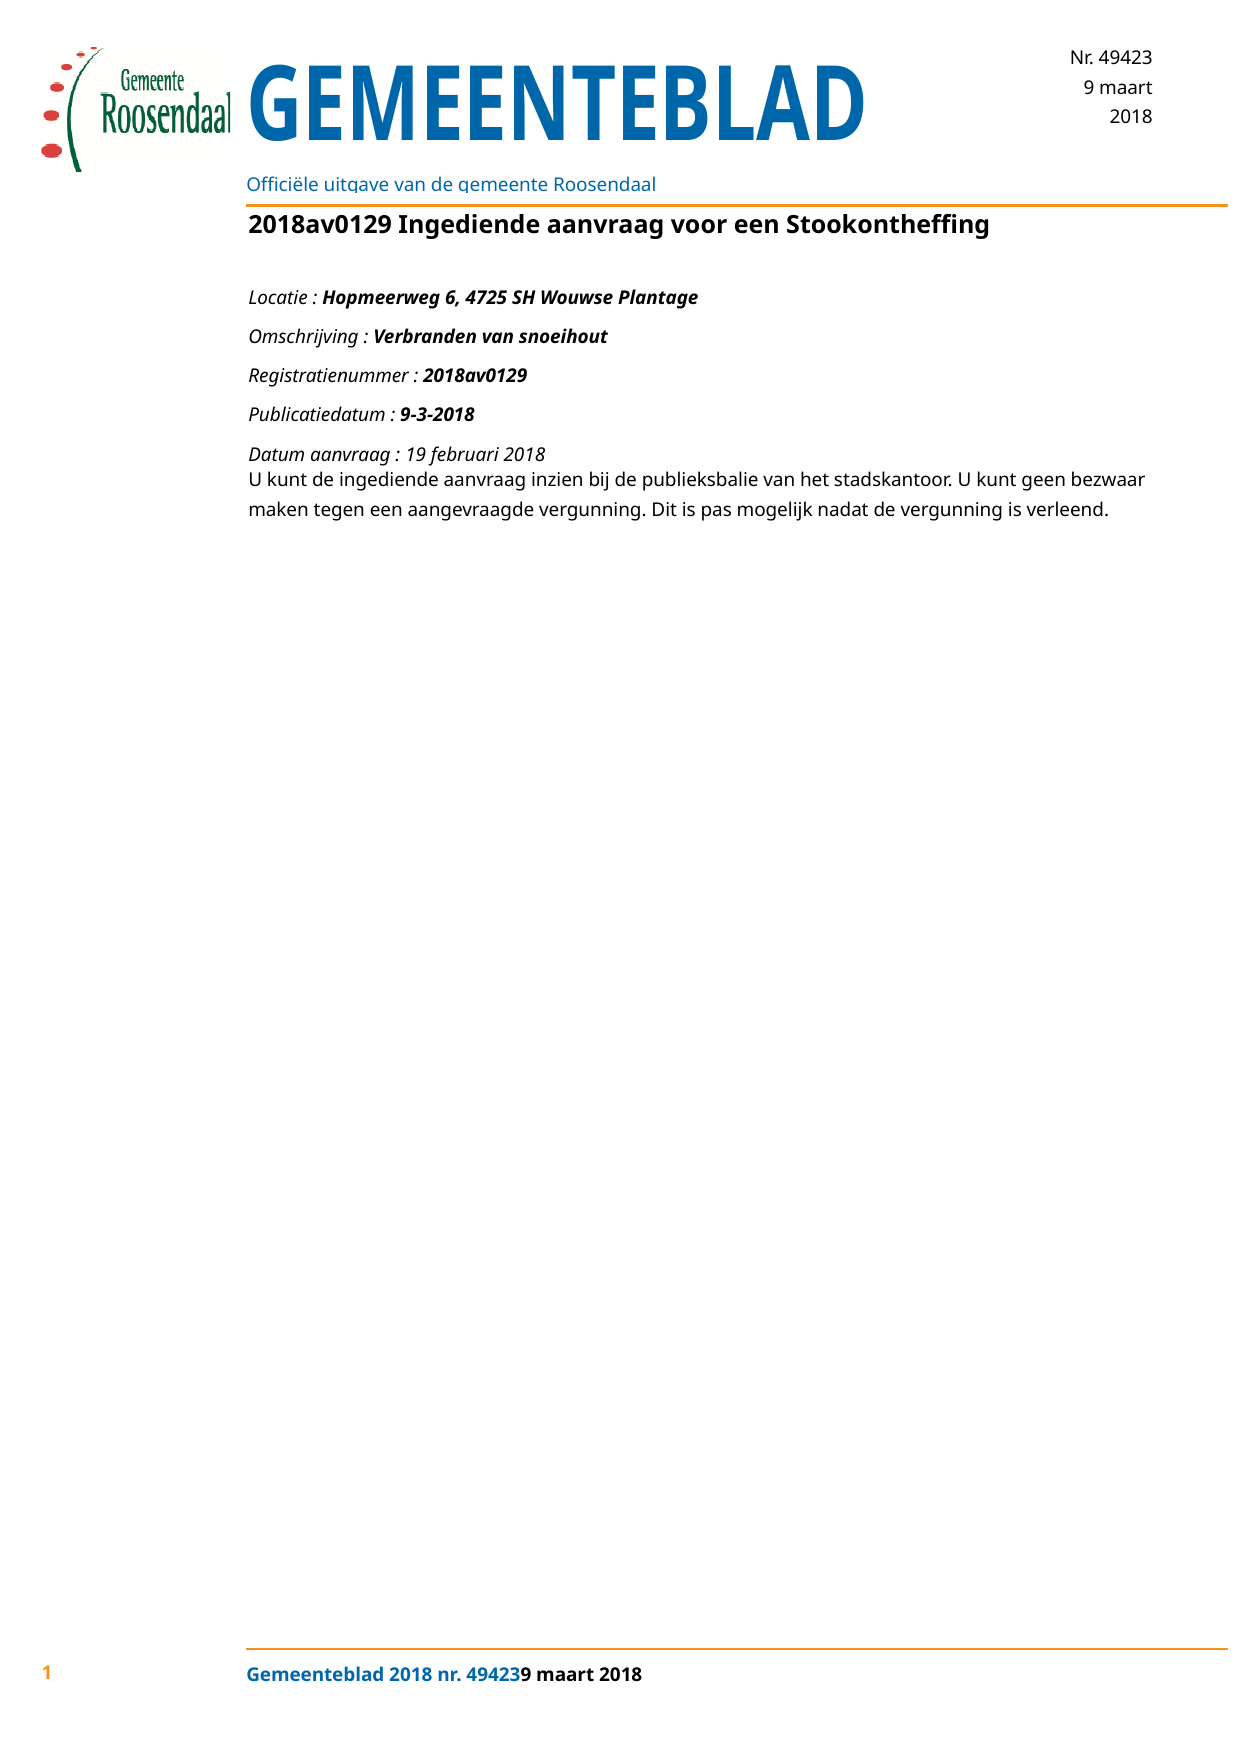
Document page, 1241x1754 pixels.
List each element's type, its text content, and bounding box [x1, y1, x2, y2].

text 2018av0129 Ingediende aanvraag voor een Stookontheffing [248, 207, 1152, 241]
text U kunt de ingediende aanvraag inzien bij de publieksbalie van het stadskantoor. U kunt geen bezwaar maken tegen een aangevraagde vergunning. Dit is pas mogelijk nadat de vergunning is verleend. [248, 467, 1152, 522]
text Omschrijving : Verbranden van snoeihout [248, 323, 1152, 349]
text Publicatiedatum : 9-3-2018 [248, 402, 1152, 427]
picture [41, 47, 231, 172]
text Datum aanvraag : 19 februari 2018 [248, 441, 1152, 467]
text Registratienummer : 2018av0129 [248, 362, 1152, 388]
text Locatie : Hopmeerweg 6, 4725 SH Wouwse Plantage [248, 284, 1152, 309]
